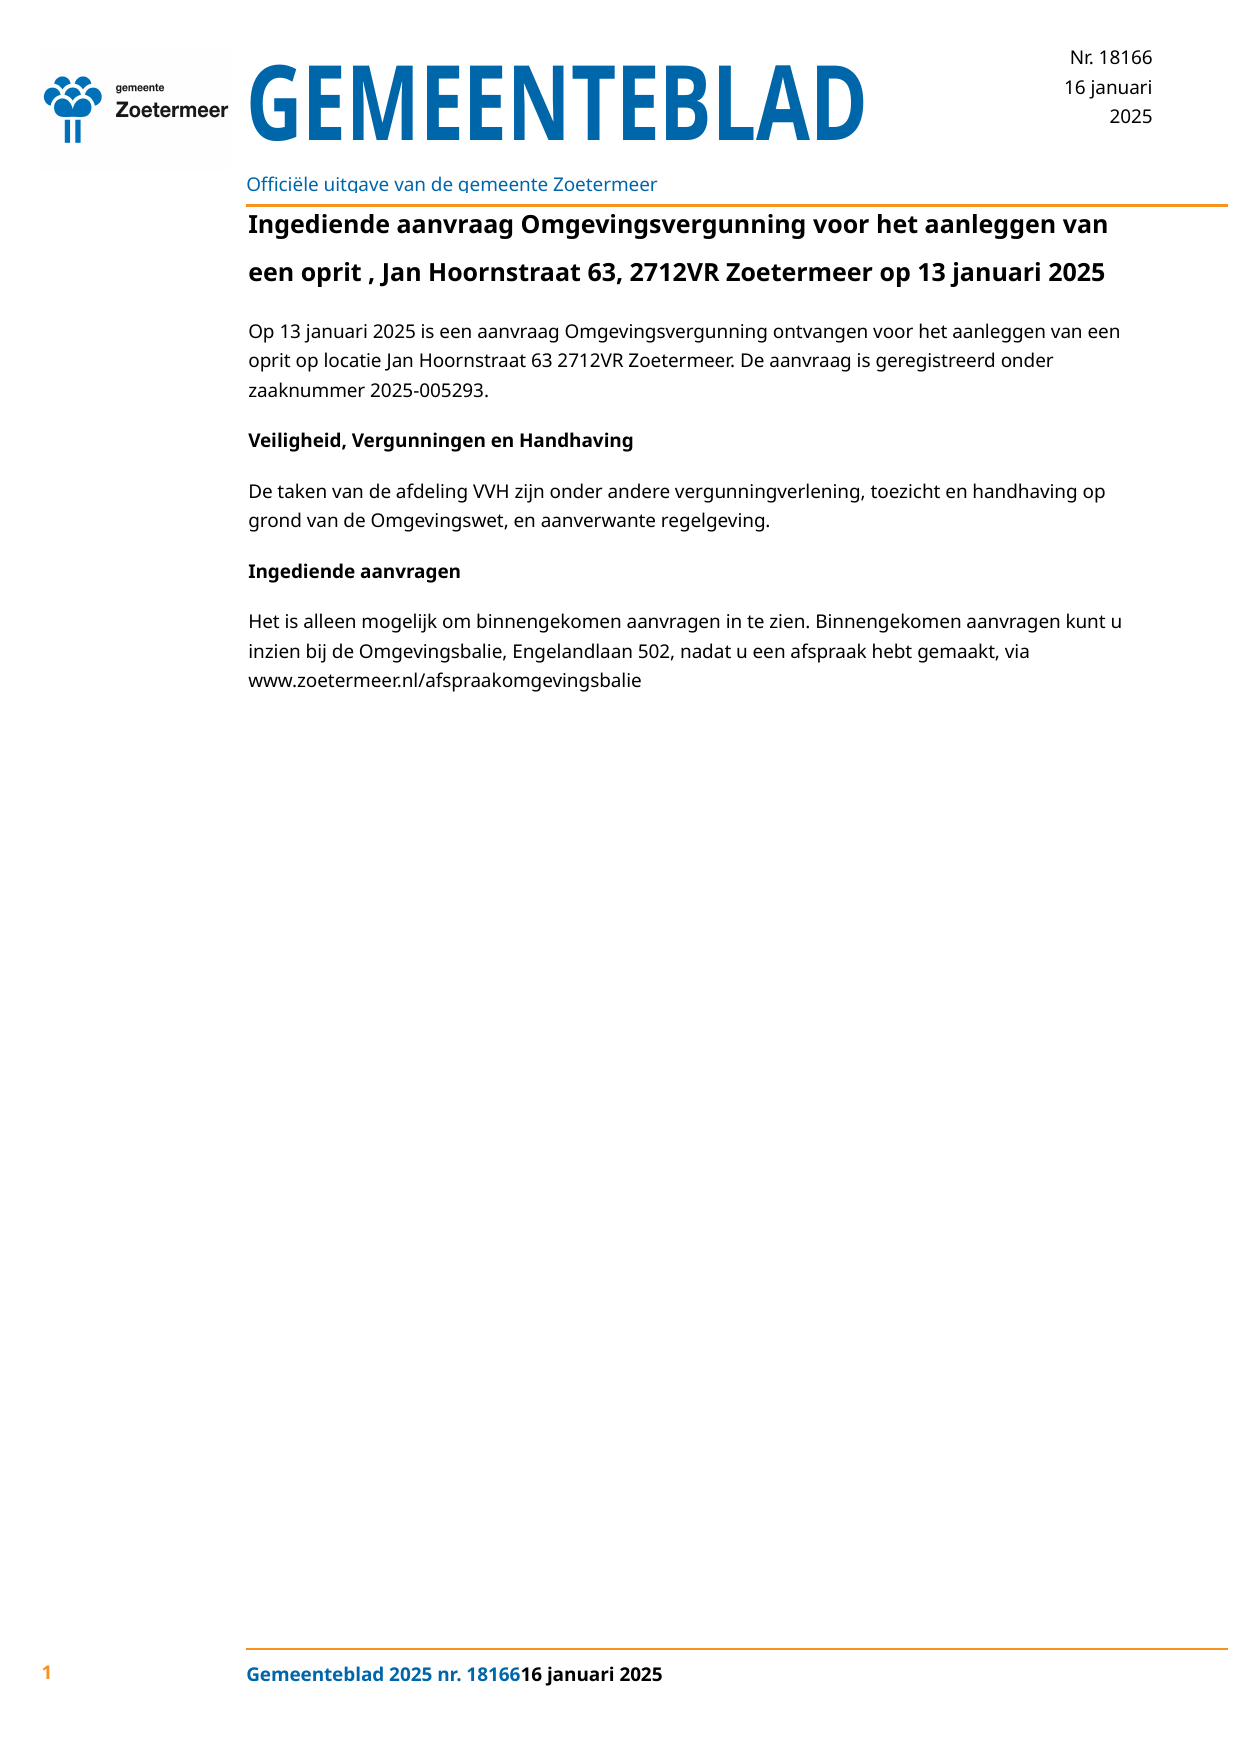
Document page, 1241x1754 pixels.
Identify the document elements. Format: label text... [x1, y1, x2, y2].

text Veiligheid, Vergunningen en Handhaving [248, 427, 1152, 453]
text Het is alleen mogelijk om binnengekomen aanvragen in te zien. Binnengekomen aanvragen kunt u inzien bij de Omgevingsbalie, Engelandlaan 502, nadat u een afspraak hebt gemaakt, via www.zoetermeer.nl/afspraakomgevingsbalie [248, 608, 1152, 693]
text Ingediende aanvraag Omgevingsvergunning voor het aanleggen van een oprit , Jan Hoornstraat 63, 2712VR Zoetermeer op 13 januari 2025 [248, 207, 1152, 288]
text Op 13 januari 2025 is een aanvraag Omgevingsvergunning ontvangen voor het aanleggen van een oprit op locatie Jan Hoornstraat 63 2712VR Zoetermeer. De aanvraag is geregistreerd onder zaaknummer 2025-005293. [248, 318, 1152, 403]
picture [41, 47, 231, 172]
text De taken van de afdeling VVH zijn onder andere vergunningverlening, toezicht en handhaving op grond van de Omgevingswet, en aanverwante regelgeving. [248, 478, 1152, 533]
text Ingediende aanvragen [248, 558, 1152, 584]
